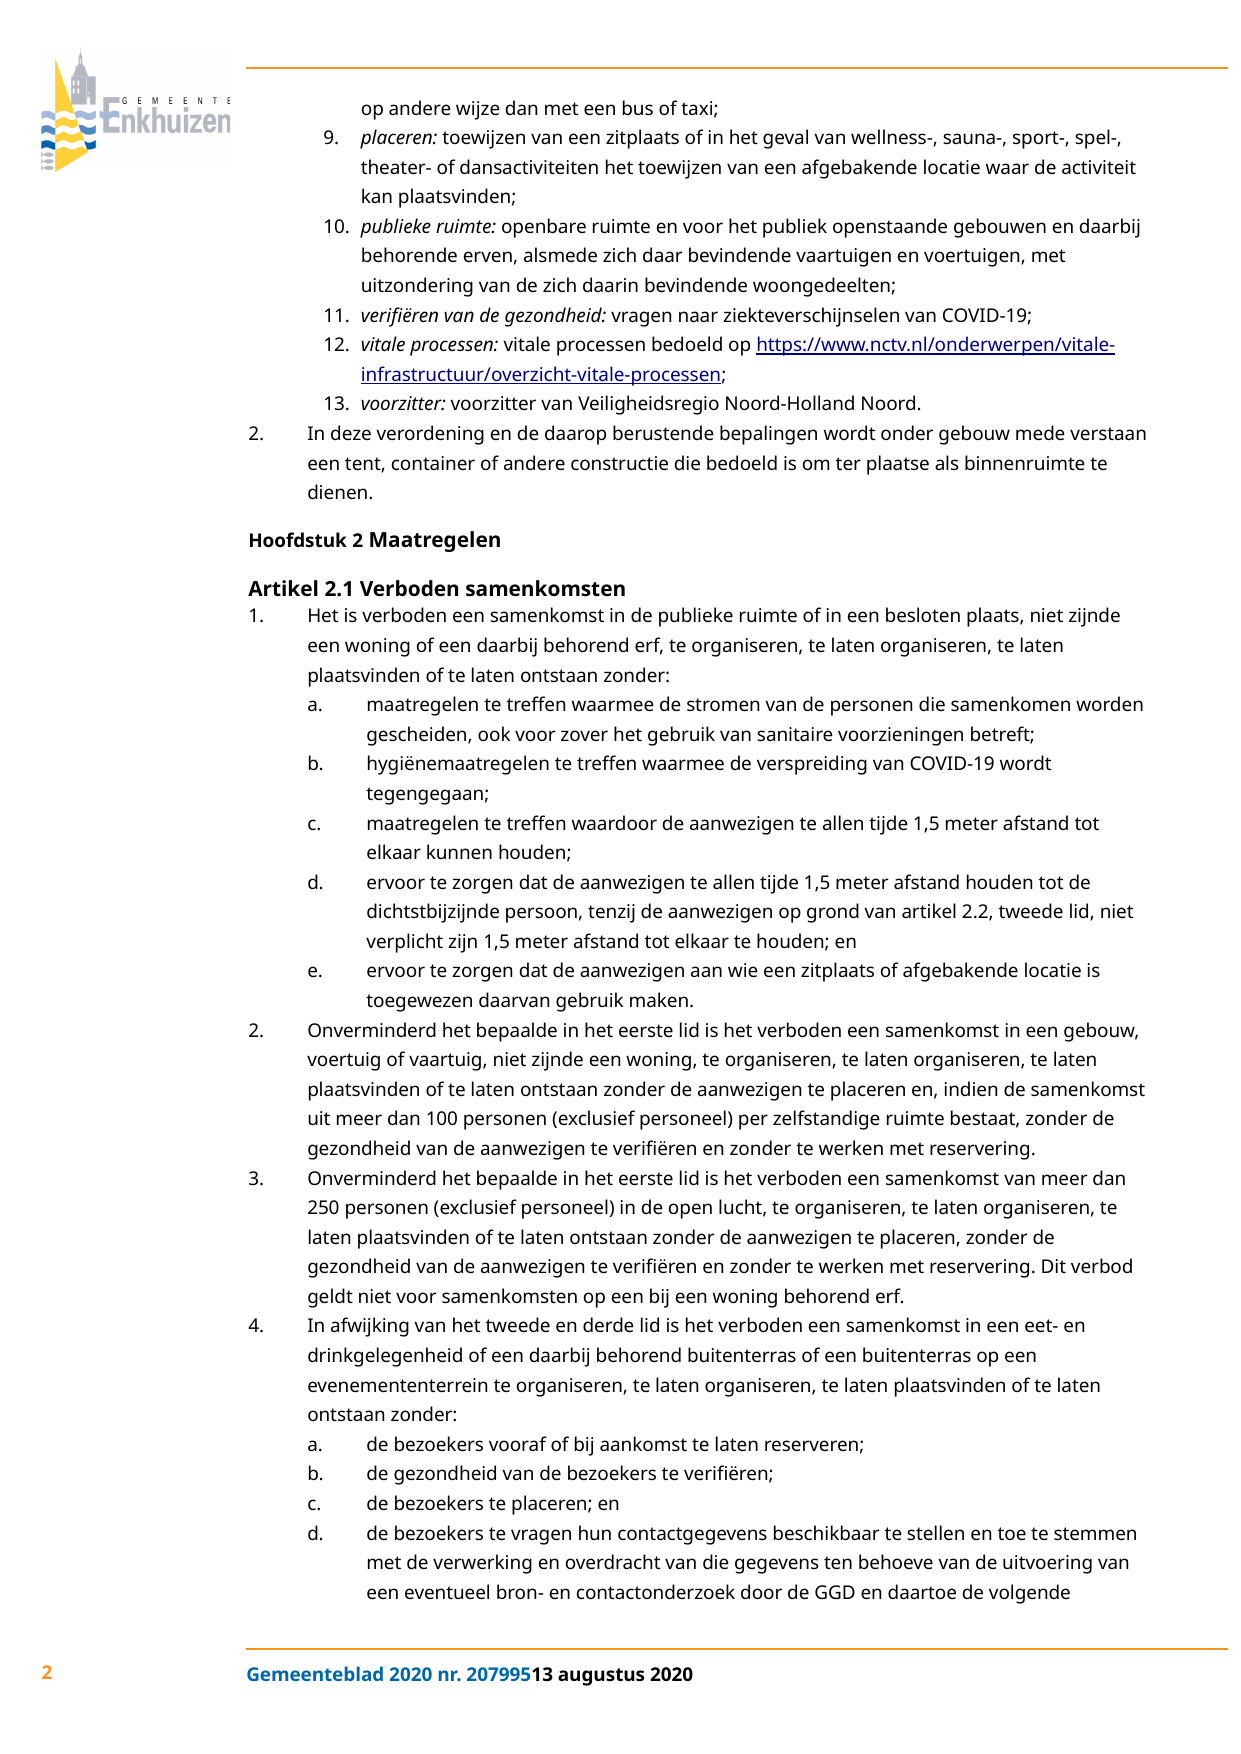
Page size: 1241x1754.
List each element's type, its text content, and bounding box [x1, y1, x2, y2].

list Het is verboden een samenkomst in de publieke ruimte of in een besloten plaats, niet zijnde een woning of een daarbij behorend erf, te organiseren, te laten organiseren, te laten plaatsvinden of te laten ontstaan zonder: [248, 603, 1152, 688]
list de bezoekers te vragen hun contactgegevens beschikbaar te stellen en toe te stemmen met de verwerking en overdracht van die gegevens ten behoeve van de uitvoering van een eventueel bron- en contactonderzoek door de GGD en daartoe de volgende [307, 1520, 1152, 1605]
list ervoor te zorgen dat de aanwezigen aan wie een zitplaats of afgebakende locatie is toegewezen daarvan gebruik maken. [307, 958, 1152, 1013]
list Onverminderd het bepaalde in het eerste lid is het verboden een samenkomst van meer dan 250 personen (exclusief personeel) in de open lucht, te organiseren, te laten organiseren, te laten plaatsvinden of te laten ontstaan zonder de aanwezigen te placeren, zonder de gezondheid van de aanwezigen te verifiëren en zonder te werken met reservering. Dit verbod geldt niet voor samenkomsten op een bij een woning behorend erf. [248, 1165, 1152, 1309]
list de bezoekers te placeren; en [307, 1490, 1152, 1516]
list vitale processen: vitale processen bedoeld op https://www.nctv.nl/onderwerpen/vitale-infrastructuur/overzicht-vitale-processen; [323, 331, 1152, 387]
text Artikel 2.1 Verboden samenkomsten [248, 574, 1152, 603]
list hygiënemaatregelen te treffen waarmee de verspreiding van COVID-19 wordt tegengegaan; [307, 751, 1152, 806]
list publieke ruimte: openbare ruimte en voor het publiek openstaande gebouwen en daarbij behorende erven, alsmede zich daar bevindende vaartuigen en voertuigen, met uitzondering van de zich daarin bevindende woongedeelten; [323, 213, 1152, 298]
list de gezondheid van de bezoekers te verifiëren; [307, 1461, 1152, 1486]
list de bezoekers vooraf of bij aankomst te laten reserveren; [307, 1431, 1152, 1457]
text Hoofdstuk 2 Maatregelen [248, 525, 1152, 553]
list maatregelen te treffen waarmee de stromen van de personen die samenkomen worden gescheiden, ook voor zover het gebruik van sanitaire voorzieningen betreft; [307, 691, 1152, 747]
picture [41, 47, 231, 172]
list verifiëren van de gezondheid: vragen naar ziekteverschijnselen van COVID-19; [323, 302, 1152, 328]
list op andere wijze dan met een bus of taxi; [323, 95, 1152, 121]
list placeren: toewijzen van een zitplaats of in het geval van wellness-, sauna-, sport-, spel-, theater- of dansactiviteiten het toewijzen van een afgebakende locatie waar de activiteit kan plaatsvinden; [323, 124, 1152, 209]
list In afwijking van het tweede en derde lid is het verboden een samenkomst in een eet- en drinkgelegenheid of een daarbij behorend buitenterras of een buitenterras op een evenemententerrein te organiseren, te laten organiseren, te laten plaatsvinden of te laten ontstaan zonder: [248, 1313, 1152, 1427]
list ervoor te zorgen dat de aanwezigen te allen tijde 1,5 meter afstand houden tot de dichtstbijzijnde persoon, tenzij de aanwezigen op grond van artikel 2.2, tweede lid, niet verplicht zijn 1,5 meter afstand tot elkaar te houden; en [307, 869, 1152, 954]
list voorzitter: voorzitter van Veiligheidsregio Noord-Holland Noord. [323, 391, 1152, 416]
list Onverminderd het bepaalde in het eerste lid is het verboden een samenkomst in een gebouw, voertuig of vaartuig, niet zijnde een woning, te organiseren, te laten organiseren, te laten plaatsvinden of te laten ontstaan zonder de aanwezigen te placeren en, indien de samenkomst uit meer dan 100 personen (exclusief personeel) per zelfstandige ruimte bestaat, zonder de gezondheid van de aanwezigen te verifiëren en zonder te werken met reservering. [248, 1017, 1152, 1161]
list In deze verordening en de daarop berustende bepalingen wordt onder gebouw mede verstaan een tent, container of andere constructie die bedoeld is om ter plaatse als binnenruimte te dienen. [248, 420, 1152, 505]
list maatregelen te treffen waardoor de aanwezigen te allen tijde 1,5 meter afstand tot elkaar kunnen houden; [307, 810, 1152, 865]
